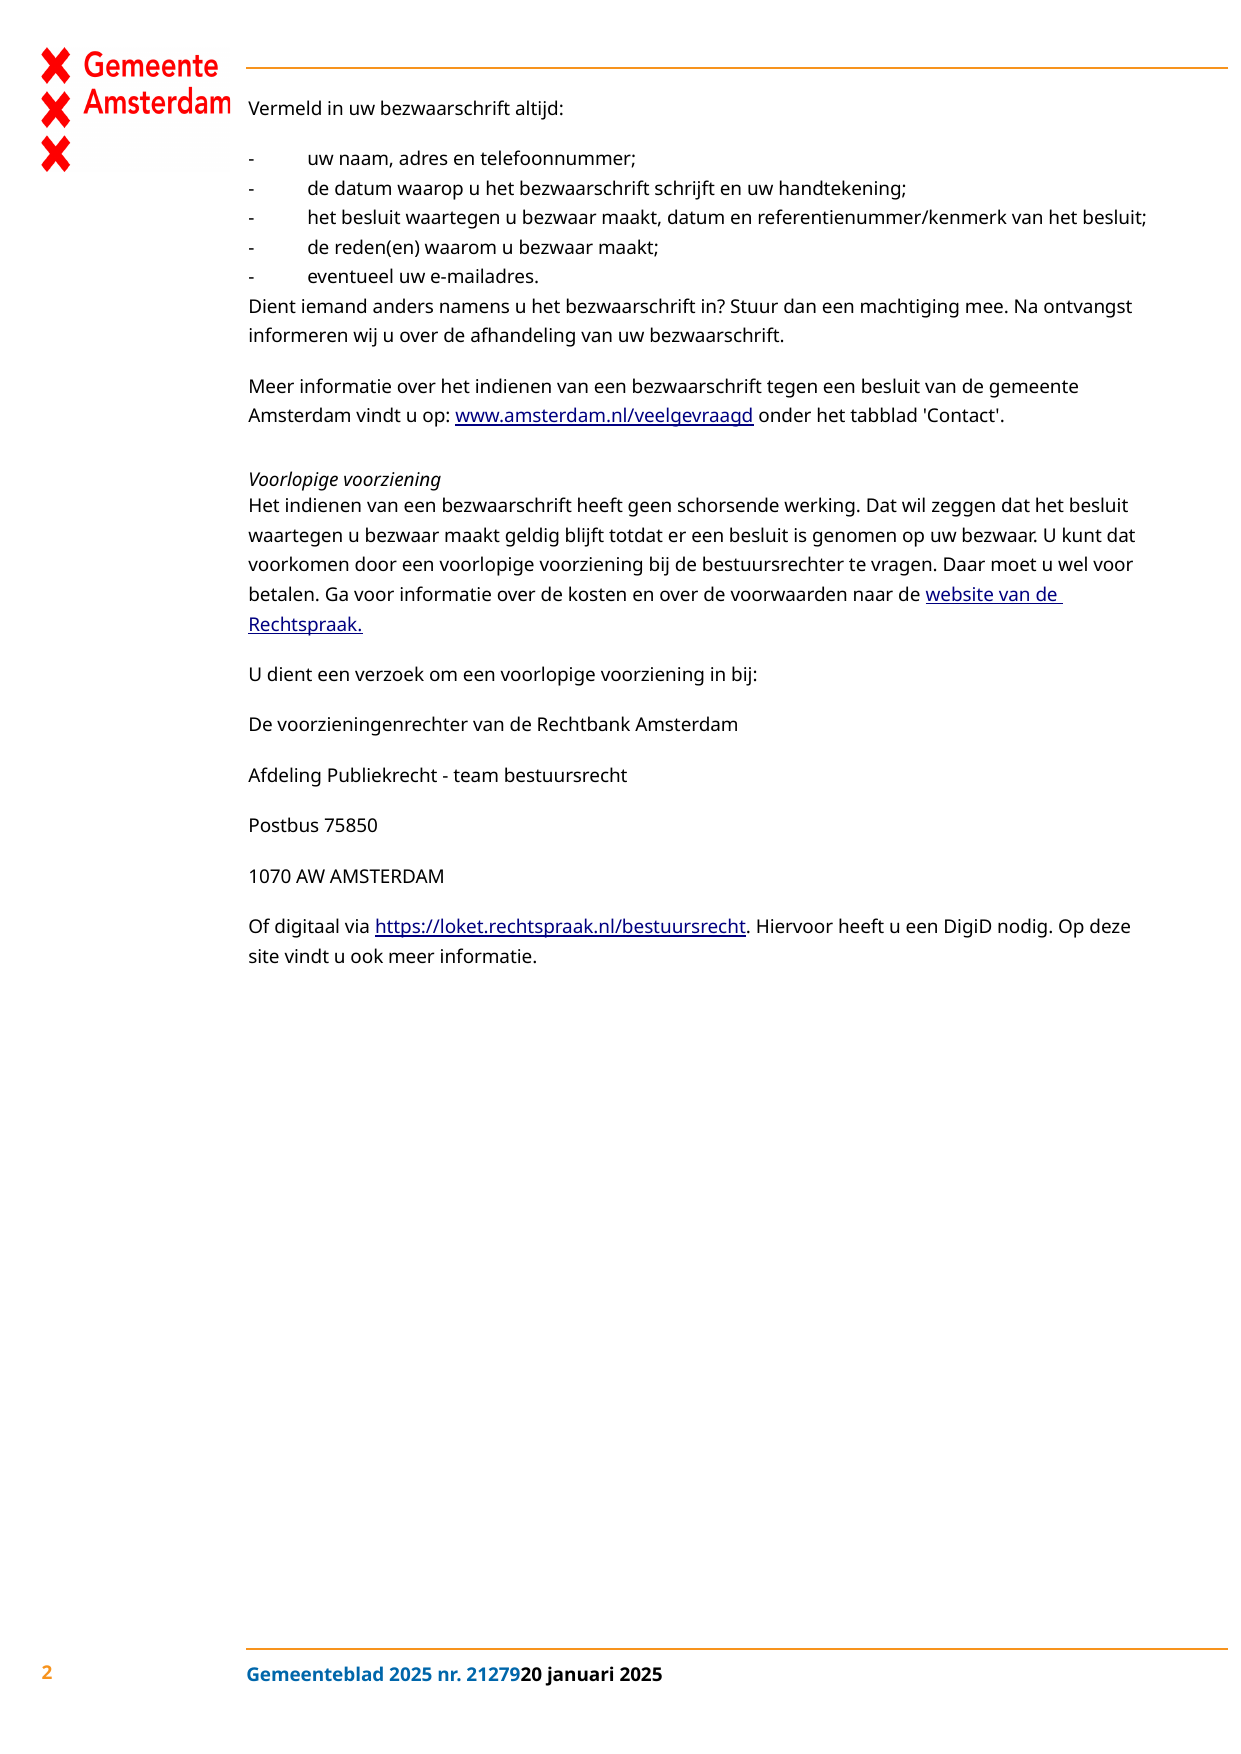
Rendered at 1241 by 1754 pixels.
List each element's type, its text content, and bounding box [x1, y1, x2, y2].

text 1070 AW AMSTERDAM [248, 863, 1152, 888]
text Postbus 75850 [248, 812, 1152, 838]
text Het indienen van een bezwaarschrift heeft geen schorsende werking. Dat wil zeggen dat het besluit waartegen u bezwaar maakt geldig blijft totdat er een besluit is genomen op uw bezwaar. U kunt dat voorkomen door een voorlopige voorziening bij de bestuursrechter te vragen. Daar moet u wel voor betalen. Ga voor informatie over de kosten en over de voorwaarden naar de website van de Rechtspraak. [248, 492, 1152, 636]
list de datum waarop u het bezwaarschrift schrijft en uw handtekening; [248, 175, 1152, 201]
text De voorzieningenrechter van de Rechtbank Amsterdam [248, 712, 1152, 737]
text Afdeling Publiekrecht - team bestuursrecht [248, 762, 1152, 788]
text U dient een verzoek om een voorlopige voorziening in bij: [248, 661, 1152, 687]
list de reden(en) waarom u bezwaar maakt; [248, 234, 1152, 260]
picture [41, 47, 231, 172]
text Dient iemand anders namens u het bezwaarschrift in? Stuur dan een machtiging mee. Na ontvangst informeren wij u over de afhandeling van uw bezwaarschrift. [248, 293, 1152, 348]
text Vermeld in uw bezwaarschrift altijd: [248, 95, 1152, 121]
list uw naam, adres en telefoonnummer; [248, 145, 1152, 171]
list het besluit waartegen u bezwaar maakt, datum en referentienummer/kenmerk van het besluit; [248, 204, 1152, 230]
list eventueel uw e-mailadres. [248, 263, 1152, 289]
text Voorlopige voorziening [248, 467, 1152, 492]
text Meer informatie over het indienen van een bezwaarschrift tegen een besluit van de gemeente Amsterdam vindt u op: www.amsterdam.nl/veelgevraagd onder het tabblad 'Contact'. [248, 373, 1152, 428]
text Of digitaal via https://loket.rechtspraak.nl/bestuursrecht. Hiervoor heeft u een DigiD nodig. Op deze site vindt u ook meer informatie. [248, 913, 1152, 968]
